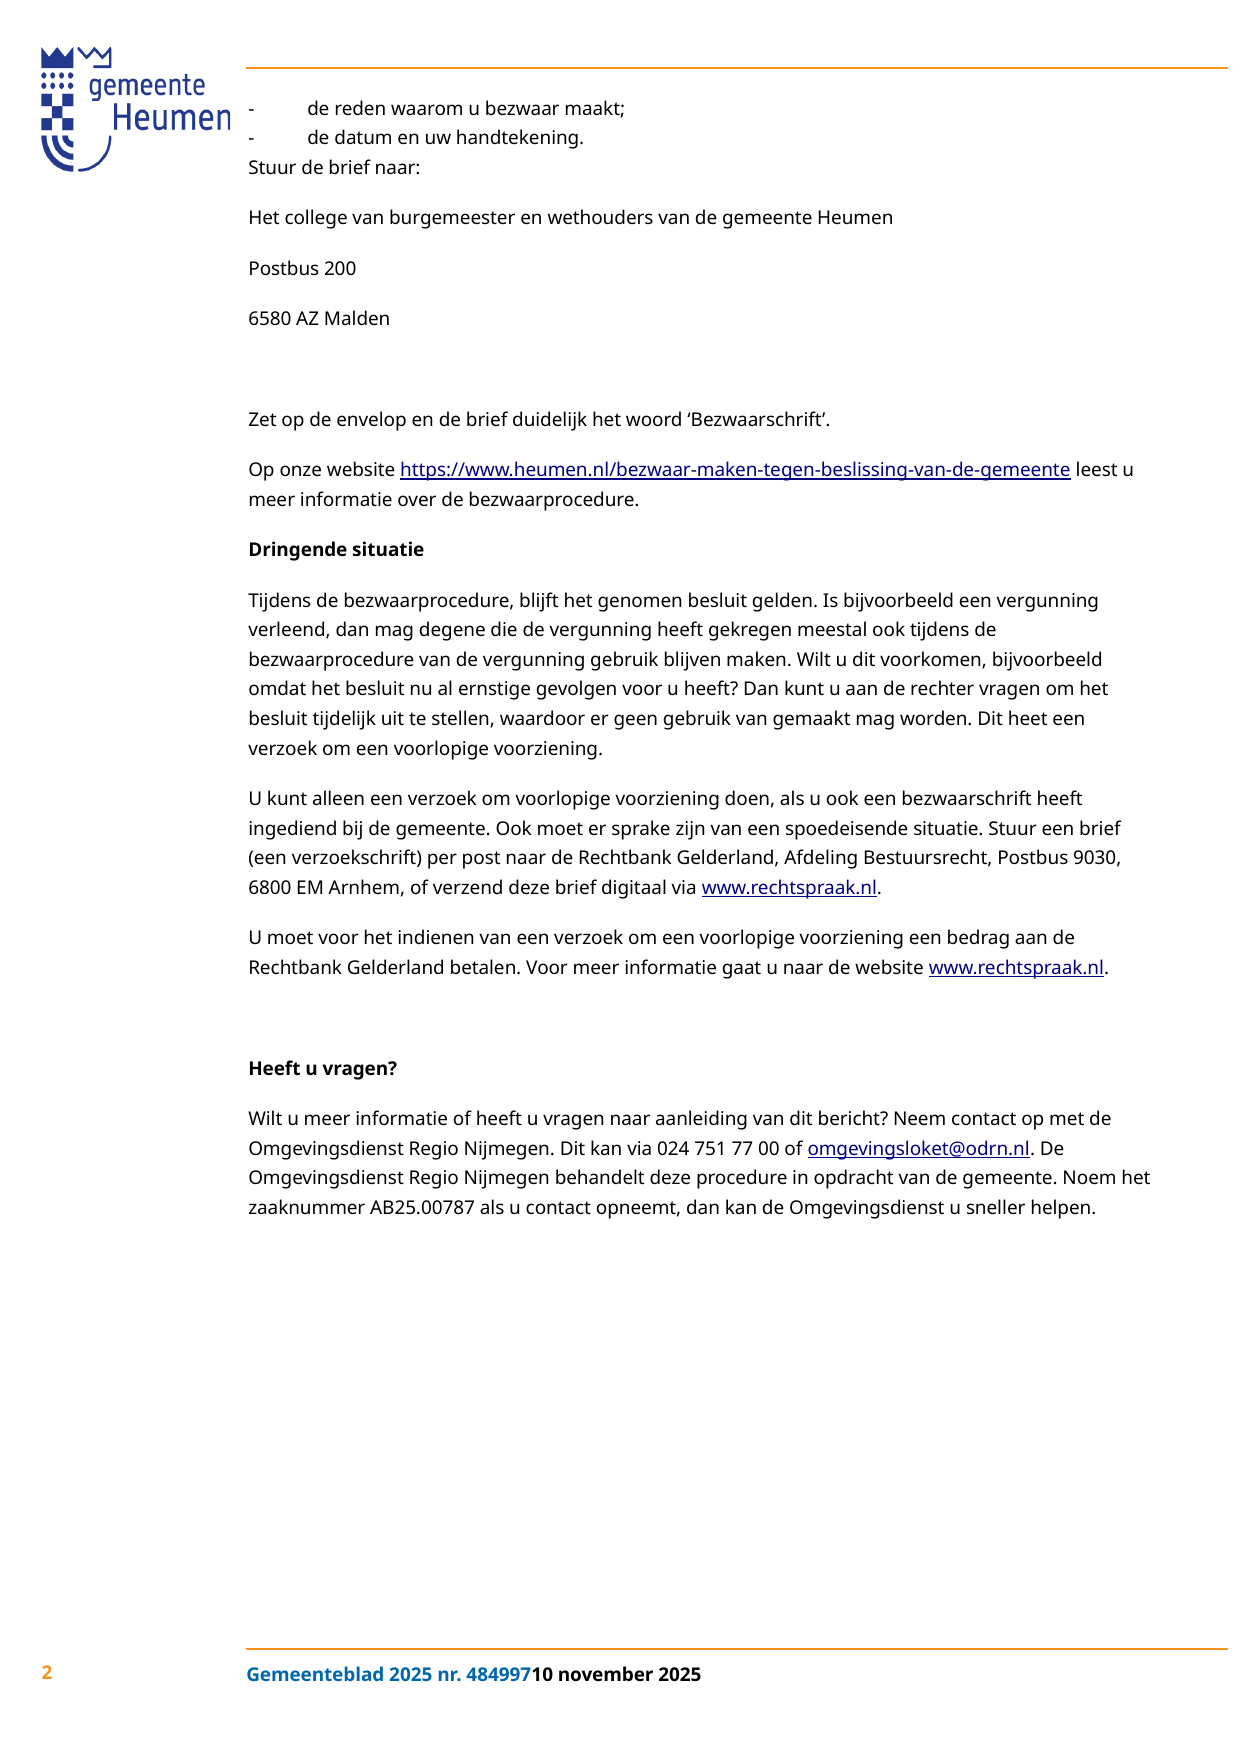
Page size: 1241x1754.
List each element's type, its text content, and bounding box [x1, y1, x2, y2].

text 6580 AZ Malden [248, 305, 1152, 331]
list de reden waarom u bezwaar maakt; [248, 95, 1152, 121]
picture [41, 47, 231, 172]
list de datum en uw handtekening. [248, 124, 1152, 150]
text Stuur de brief naar: [248, 154, 1152, 180]
text Het college van burgemeester en wethouders van de gemeente Heumen [248, 204, 1152, 230]
text Op onze website https://www.heumen.nl/bezwaar-maken-tegen-beslissing-van-de-gemeente leest u meer informatie over de bezwaarprocedure. [248, 456, 1152, 512]
text Heeft u vragen? [248, 1055, 1152, 1081]
text U kunt alleen een verzoek om voorlopige voorziening doen, als u ook een bezwaarschrift heeft ingediend bij de gemeente. Ook moet er sprake zijn van een spoedeisende situatie. Stuur een brief (een verzoekschrift) per post naar de Rechtbank Gelderland, Afdeling Bestuursrecht, Postbus 9030, 6800 EM Arnhem, of verzend deze brief digitaal via www.rechtspraak.nl. [248, 785, 1152, 900]
text Wilt u meer informatie of heeft u vragen naar aanleiding van dit bericht? Neem contact op met de Omgevingsdienst Regio Nijmegen. Dit kan via 024 751 77 00 of omgevingsloket@odrn.nl. De Omgevingsdienst Regio Nijmegen behandelt deze procedure in opdracht van de gemeente. Noem het zaaknummer AB25.00787 als u contact opneemt, dan kan de Omgevingsdienst u sneller helpen. [248, 1105, 1152, 1220]
text Dringende situatie [248, 536, 1152, 562]
text Tijdens de bezwaarprocedure, blijft het genomen besluit gelden. Is bijvoorbeeld een vergunning verleend, dan mag degene die de vergunning heeft gekregen meestal ook tijdens de bezwaarprocedure van de vergunning gebruik blijven maken. Wilt u dit voorkomen, bijvoorbeeld omdat het besluit nu al ernstige gevolgen voor u heeft? Dan kunt u aan de rechter vragen om het besluit tijdelijk uit te stellen, waardoor er geen gebruik van gemaakt mag worden. Dit heet een verzoek om een voorlopige voorziening. [248, 587, 1152, 761]
text Zet op de envelop en de brief duidelijk het woord ‘Bezwaarschrift’. [248, 406, 1152, 432]
text Postbus 200 [248, 255, 1152, 281]
text U moet voor het indienen van een verzoek om een voorlopige voorziening een bedrag aan de Rechtbank Gelderland betalen. Voor meer informatie gaat u naar de website www.rechtspraak.nl. [248, 924, 1152, 980]
